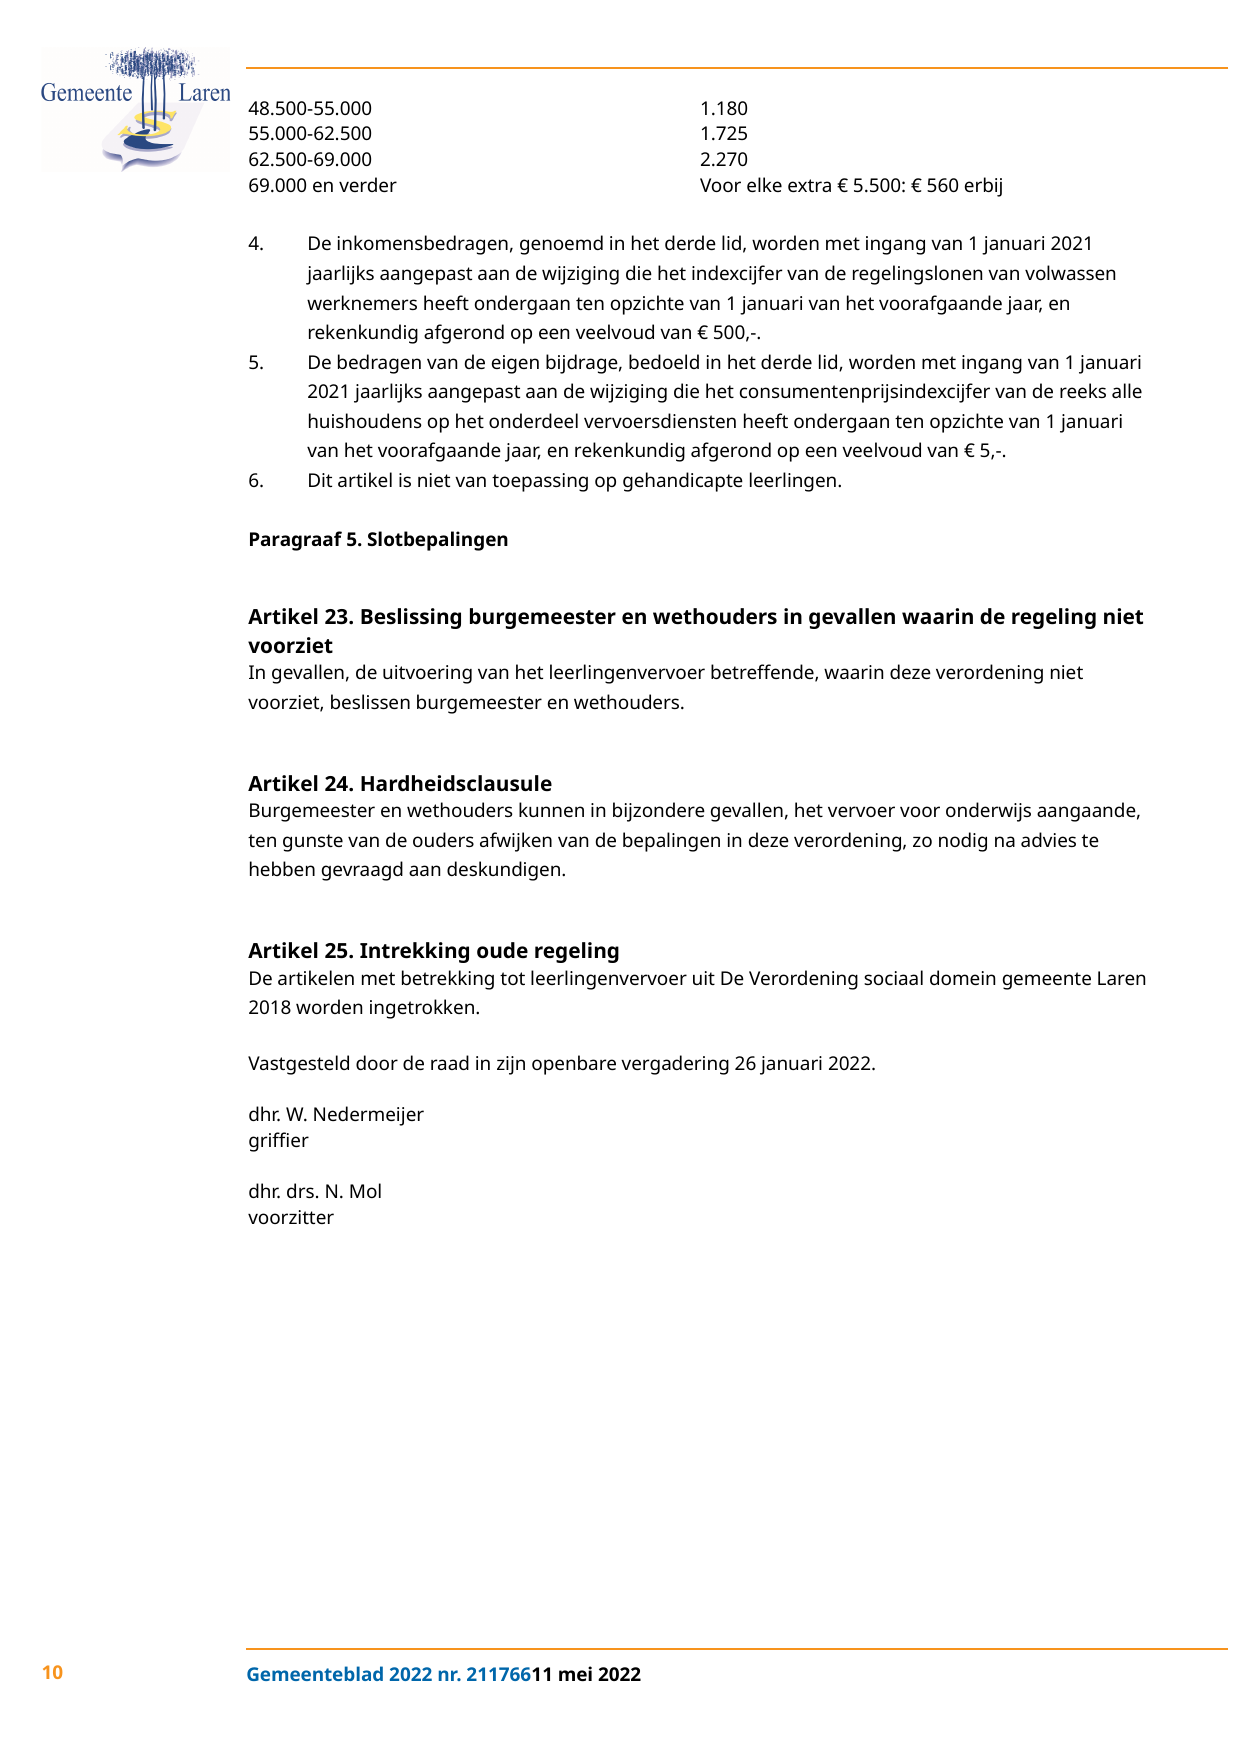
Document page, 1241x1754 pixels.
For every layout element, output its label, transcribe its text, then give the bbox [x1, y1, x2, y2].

table_cell 48.500-55.000 [248, 95, 700, 121]
text Paragraaf 5. Slotbepalingen [248, 526, 1152, 552]
text In gevallen, de uitvoering van het leerlingenvervoer betreffende, waarin deze verordening niet voorziet, beslissen burgemeester en wethouders. [248, 659, 1152, 715]
table_cell 1.180 [700, 95, 1152, 121]
text voorzitter [248, 1204, 1152, 1230]
text dhr. W. Nedermeijer [248, 1101, 1152, 1127]
table_cell 62.500-69.000 [248, 146, 700, 172]
table_cell 69.000 en verder [248, 172, 700, 198]
list Dit artikel is niet van toepassing op gehandicapte leerlingen. [248, 467, 1152, 493]
table_cell 1.725 [700, 121, 1152, 146]
table_cell 2.270 [700, 146, 1152, 172]
text Vastgesteld door de raad in zijn openbare vergadering 26 januari 2022. [248, 1050, 1152, 1076]
text griffier [248, 1127, 1152, 1153]
picture [41, 47, 231, 172]
table_cell Voor elke extra € 5.500: € 560 erbij [700, 172, 1152, 198]
text Burgemeester en wethouders kunnen in bijzondere gevallen, het vervoer voor onderwijs aangaande, ten gunste van de ouders afwijken van de bepalingen in deze verordening, zo nodig na advies te hebben gevraagd aan deskundigen. [248, 797, 1152, 882]
list De inkomensbedragen, genoemd in het derde lid, worden met ingang van 1 januari 2021 jaarlijks aangepast aan de wijziging die het indexcijfer van de regelingslonen van volwassen werknemers heeft ondergaan ten opzichte van 1 januari van het voorafgaande jaar, en rekenkundig afgerond op een veelvoud van € 500,-. [248, 231, 1152, 345]
text dhr. drs. N. Mol [248, 1178, 1152, 1204]
table_cell 55.000-62.500 [248, 121, 700, 146]
text Artikel 25. Intrekking oude regeling [248, 937, 1152, 965]
text Artikel 24. Hardheidsclausule [248, 769, 1152, 797]
list De bedragen van de eigen bijdrage, bedoeld in het derde lid, worden met ingang van 1 januari 2021 jaarlijks aangepast aan de wijziging die het consumentenprijsindexcijfer van de reeks alle huishoudens op het onderdeel vervoersdiensten heeft ondergaan ten opzichte van 1 januari van het voorafgaande jaar, en rekenkundig afgerond op een veelvoud van € 5,-. [248, 349, 1152, 463]
text Artikel 23. Beslissing burgemeester en wethouders in gevallen waarin de regeling niet voorziet [248, 602, 1152, 659]
text De artikelen met betrekking tot leerlingenvervoer uit De Verordening sociaal domein gemeente Laren 2018 worden ingetrokken. [248, 965, 1152, 1020]
